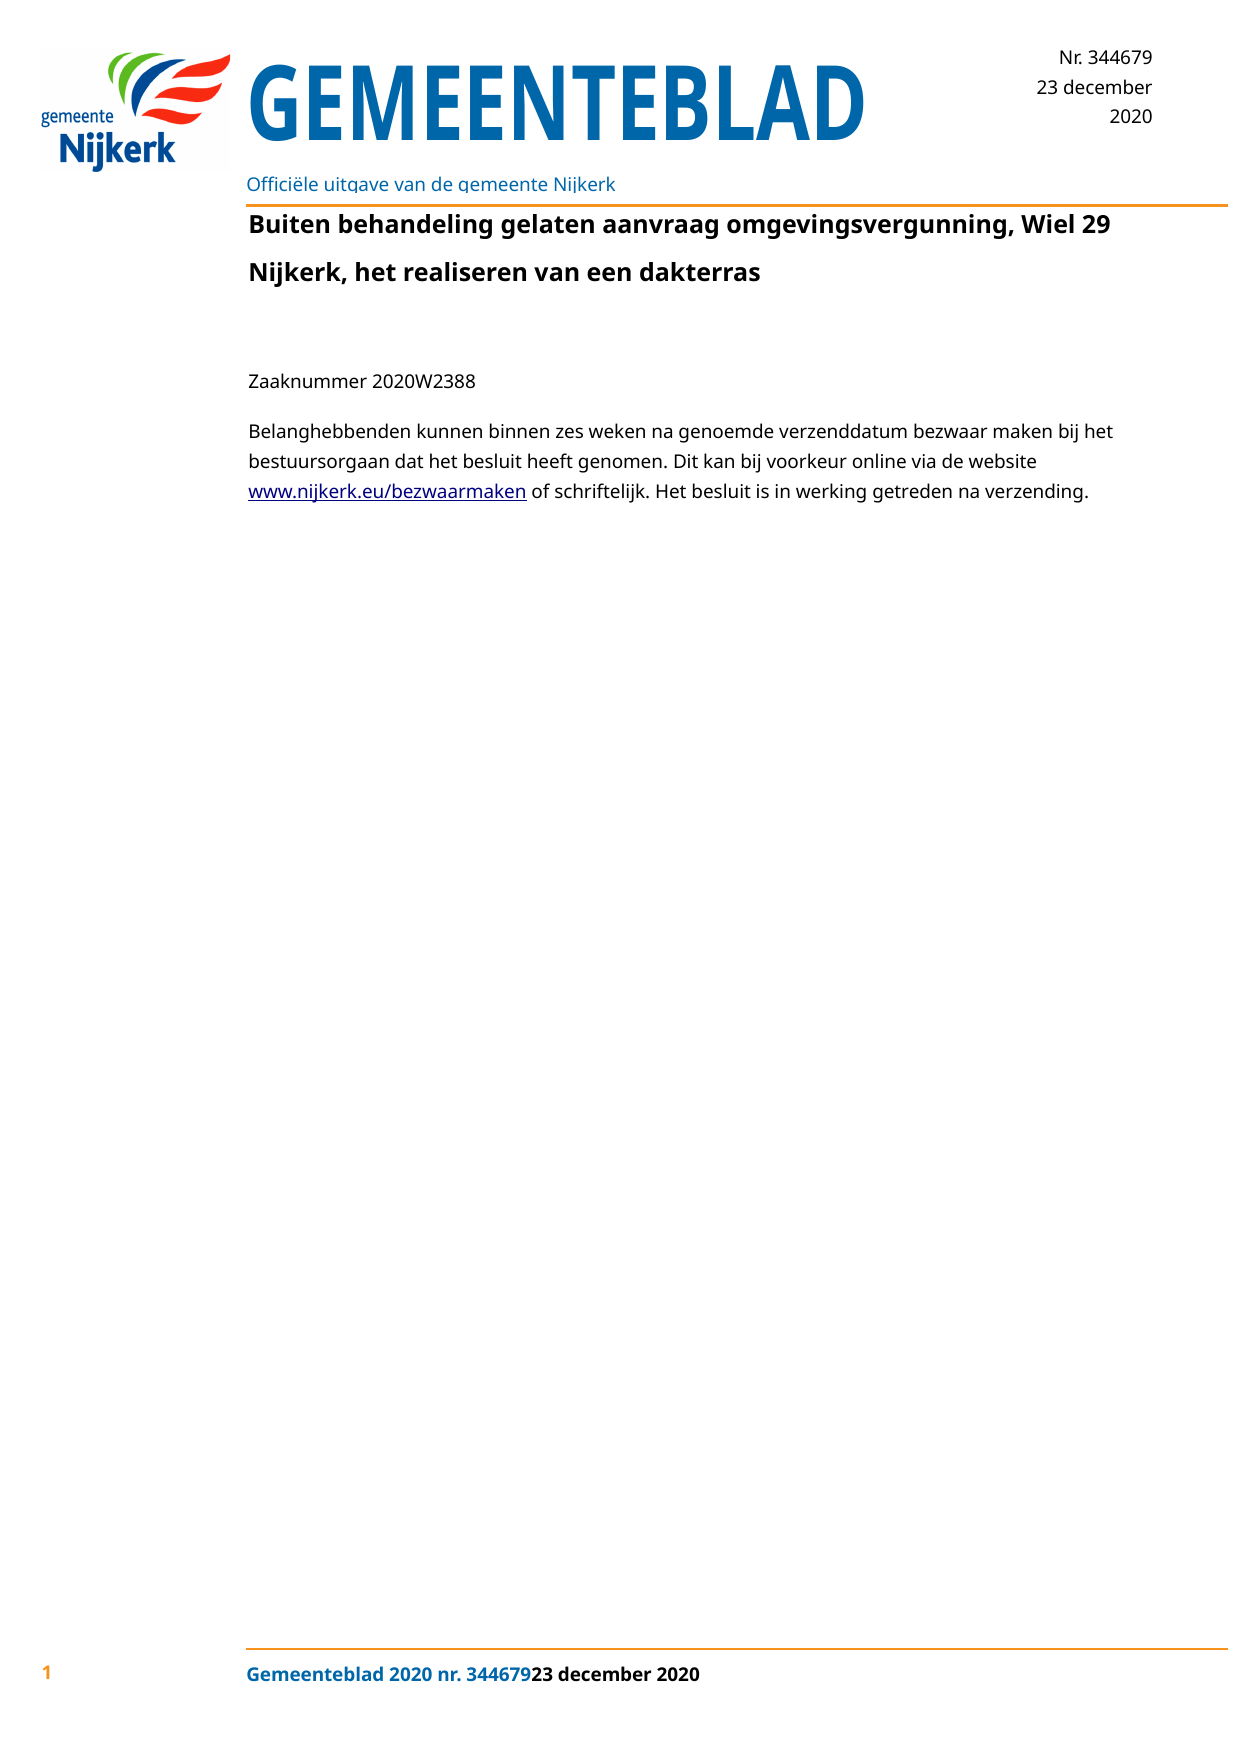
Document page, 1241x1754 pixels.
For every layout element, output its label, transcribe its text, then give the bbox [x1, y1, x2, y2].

text Zaaknummer 2020W2388 [248, 368, 1152, 394]
text Buiten behandeling gelaten aanvraag omgevingsvergunning, Wiel 29 Nijkerk, het realiseren van een dakterras [248, 207, 1152, 288]
picture [41, 47, 231, 172]
text Belanghebbenden kunnen binnen zes weken na genoemde verzenddatum bezwaar maken bij het bestuursorgaan dat het besluit heeft genomen. Dit kan bij voorkeur online via de website www.nijkerk.eu/bezwaarmaken of schriftelijk. Het besluit is in werking getreden na verzending. [248, 419, 1152, 504]
